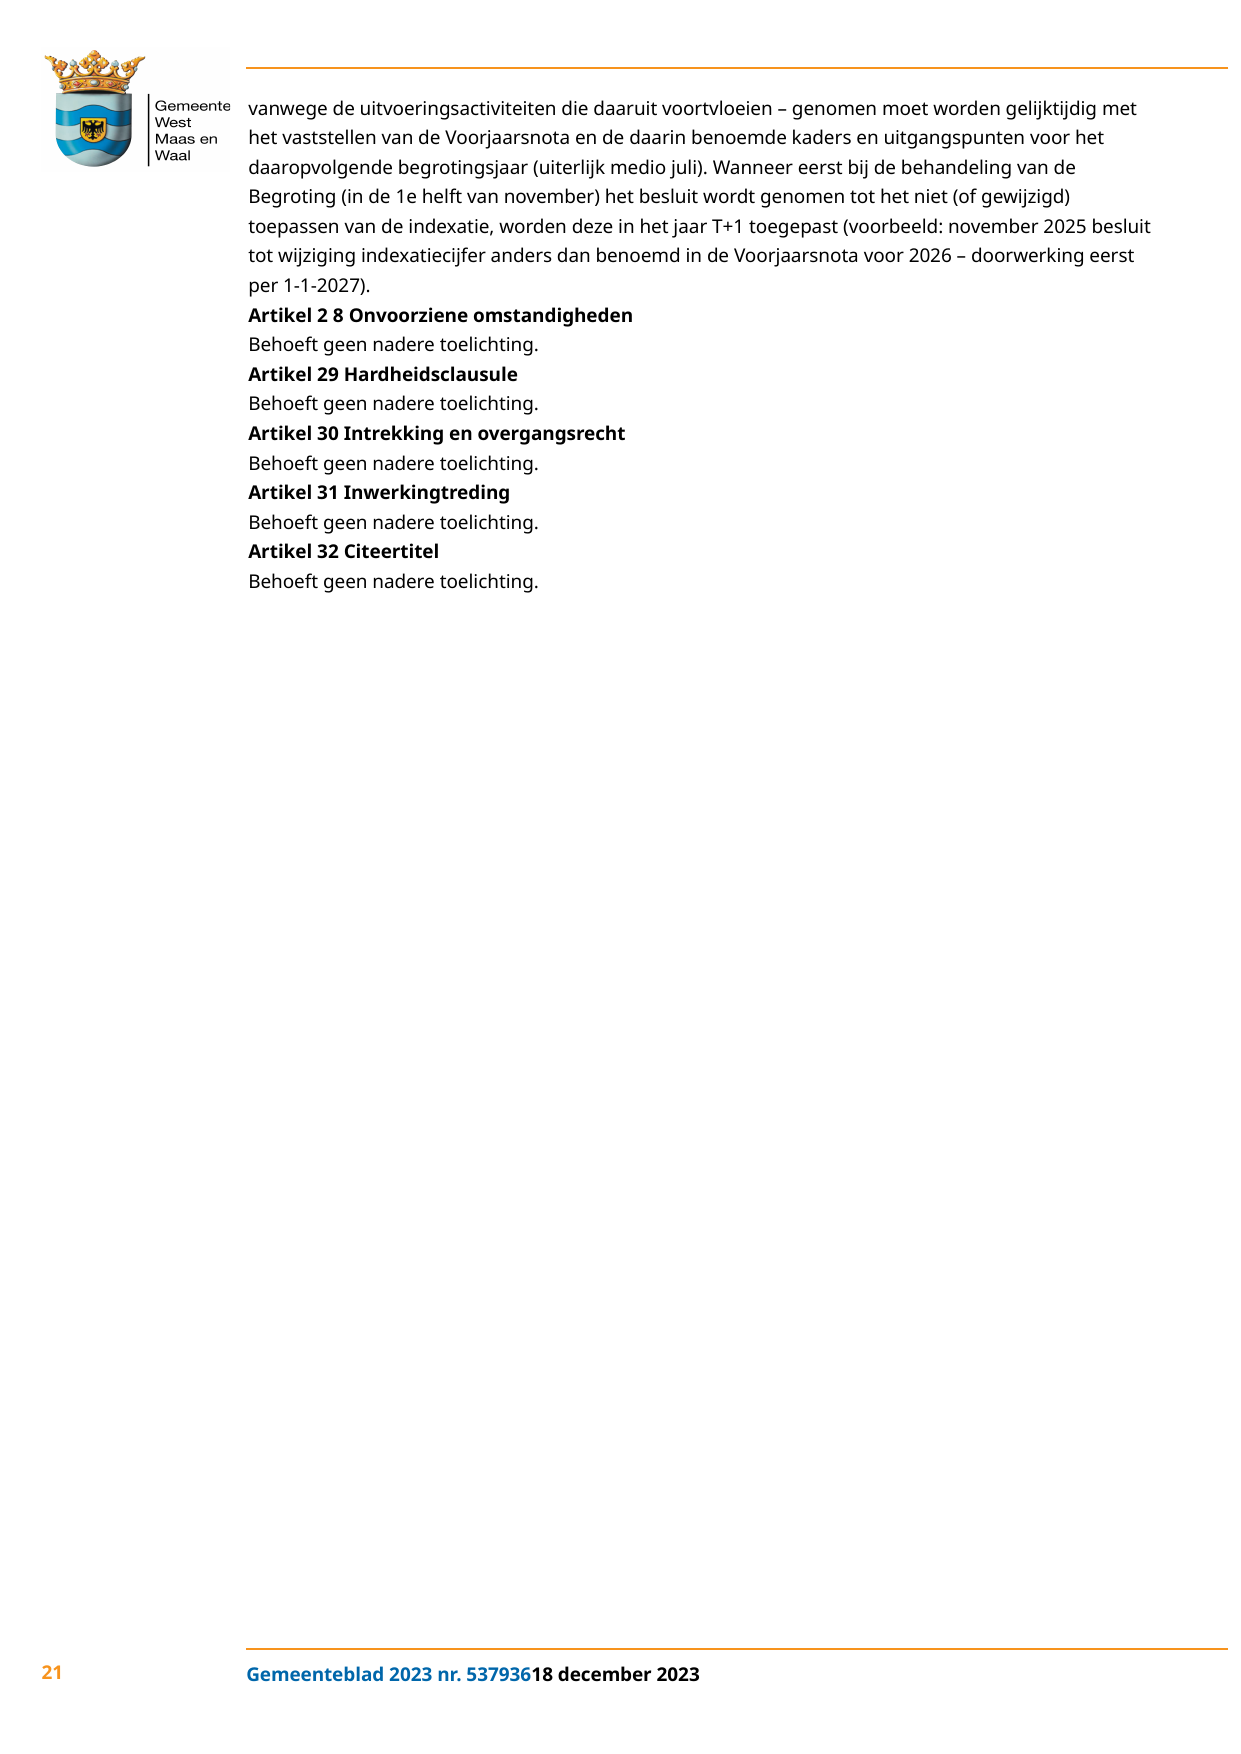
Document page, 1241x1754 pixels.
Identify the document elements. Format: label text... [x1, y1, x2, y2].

text Behoeft geen nadere toelichting. [248, 450, 1152, 476]
text Artikel 2 8 Onvoorziene omstandigheden [248, 302, 1152, 328]
text Artikel 29 Hardheidsclausule [248, 361, 1152, 387]
text Behoeft geen nadere toelichting. [248, 509, 1152, 535]
text Artikel 32 Citeertitel [248, 538, 1152, 564]
text Behoeft geen nadere toelichting. [248, 331, 1152, 357]
text vanwege de uitvoeringsactiviteiten die daaruit voortvloeien – genomen moet worden gelijktijdig met het vaststellen van de Voorjaarsnota en de daarin benoemde kaders en uitgangspunten voor het daaropvolgende begrotingsjaar (uiterlijk medio juli). Wanneer eerst bij de behandeling van de Begroting (in de 1e helft van november) het besluit wordt genomen tot het niet (of gewijzigd) toepassen van de indexatie, worden deze in het jaar T+1 toegepast (voorbeeld: november 2025 besluit tot wijziging indexatiecijfer anders dan benoemd in de Voorjaarsnota voor 2026 – doorwerking eerst per 1-1-2027). [248, 95, 1152, 298]
text Artikel 31 Inwerkingtreding [248, 479, 1152, 505]
picture [41, 47, 231, 172]
text Behoeft geen nadere toelichting. [248, 391, 1152, 416]
text Artikel 30 Intrekking en overgangsrecht [248, 420, 1152, 446]
text Behoeft geen nadere toelichting. [248, 568, 1152, 594]
